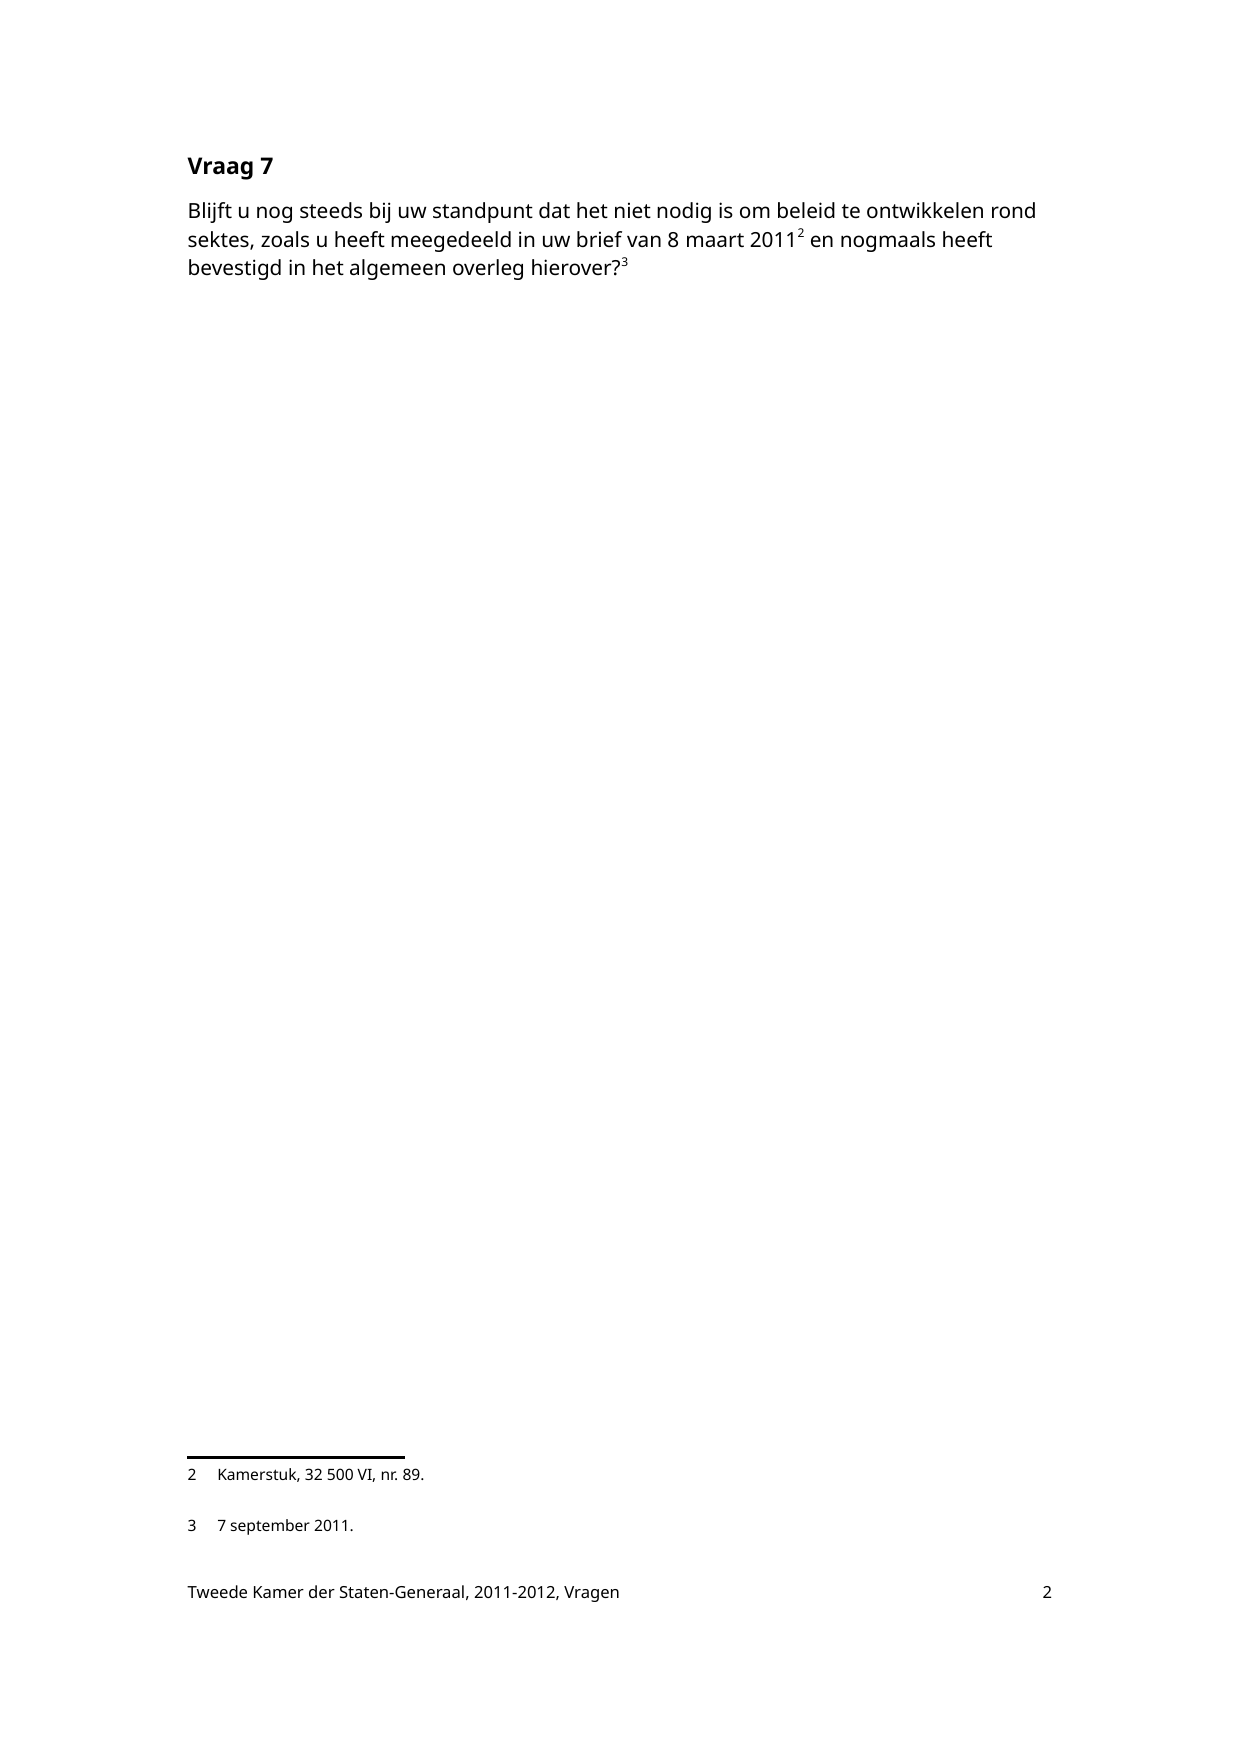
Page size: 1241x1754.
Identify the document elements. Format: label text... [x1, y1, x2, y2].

subtitle Vraag 7 [187, 150, 1053, 181]
text Kamerstuk, 32 500 VI, nr. 89. [187, 1449, 1053, 1478]
text 7 september 2011. [187, 1508, 1053, 1536]
text Blijft u nog steeds bij uw standpunt dat het niet nodig is om beleid te ontwikkelen rond sektes, zoals u heeft meegedeeld in uw brief van 8 maart 2011 en nogmaals heeft bevestigd in het algemeen overleg hierover? [187, 196, 1053, 282]
